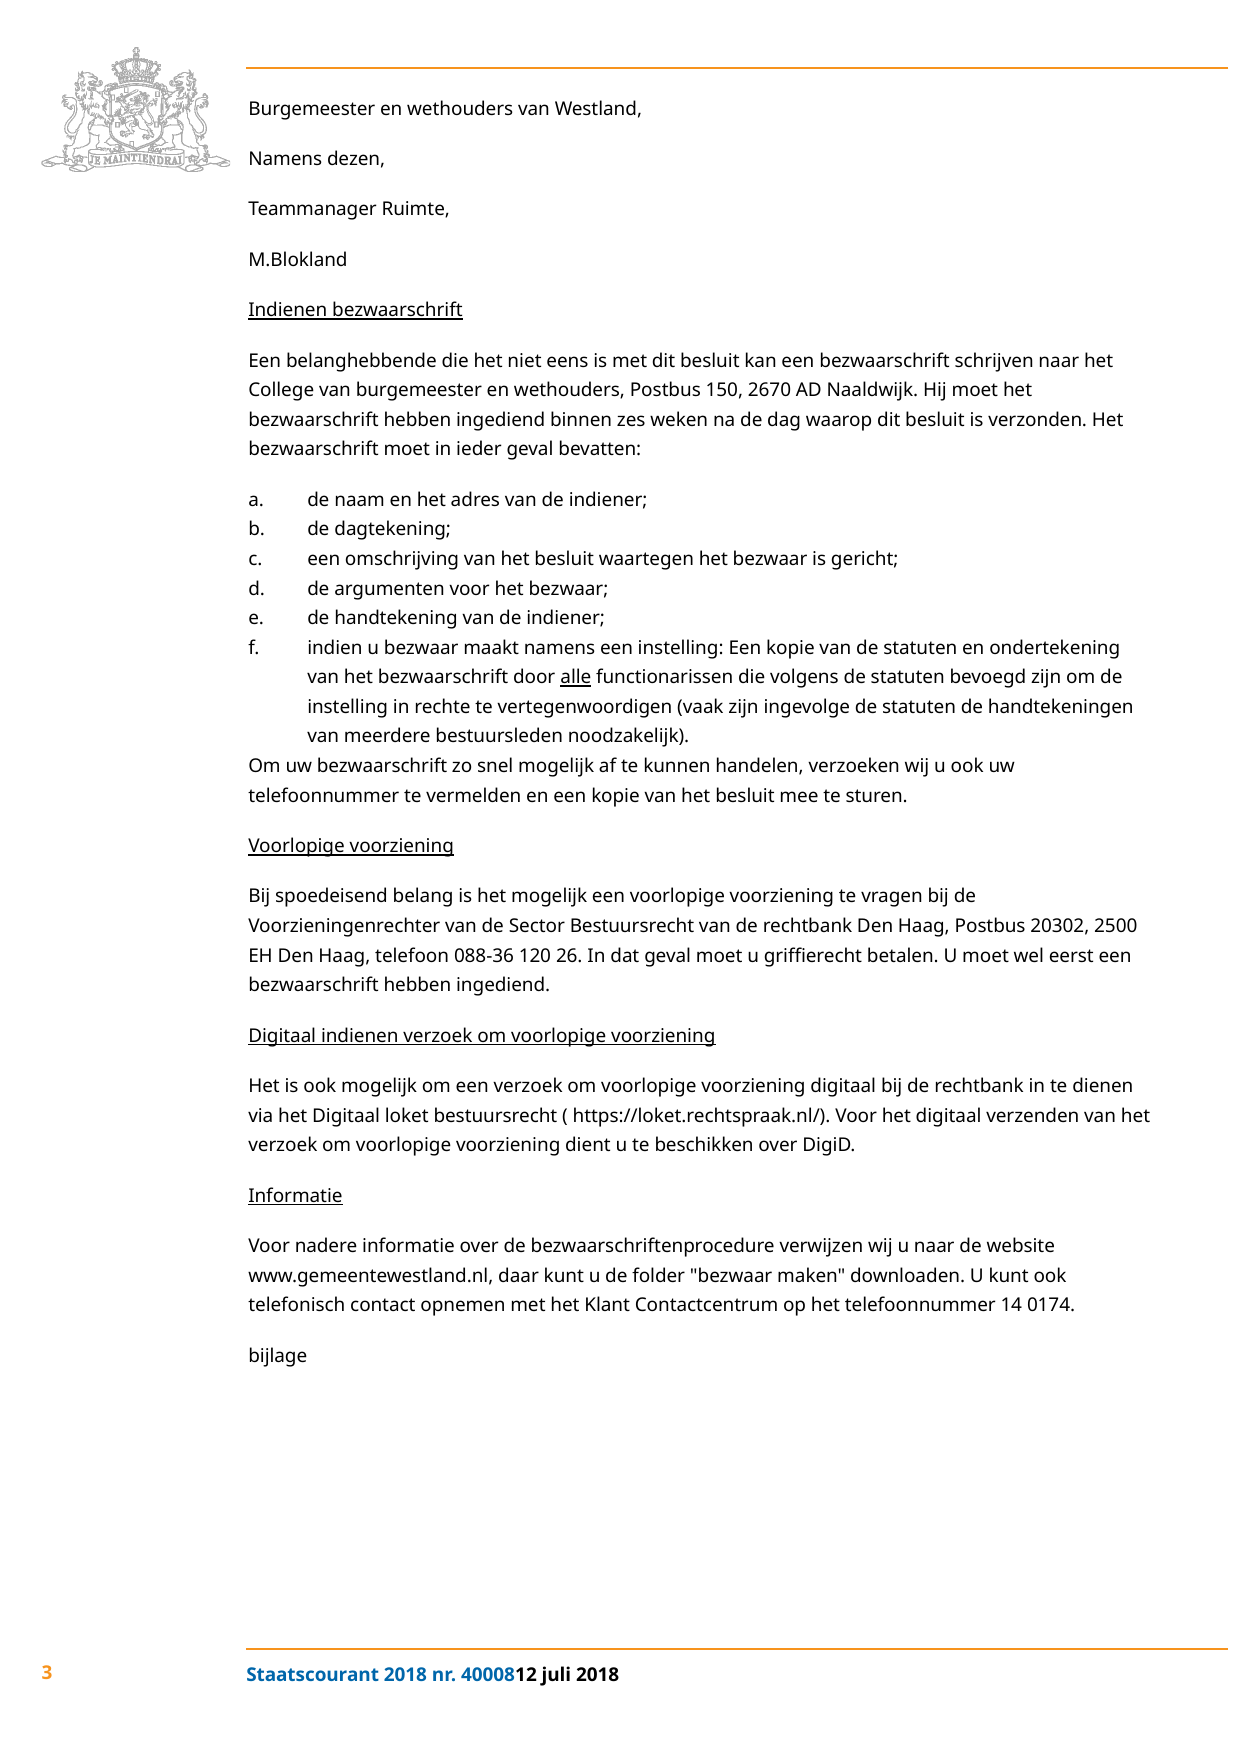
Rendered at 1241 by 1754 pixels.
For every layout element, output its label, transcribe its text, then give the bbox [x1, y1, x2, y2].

text Indienen bezwaarschrift [248, 296, 1152, 322]
text Bij spoedeisend belang is het mogelijk een voorlopige voorziening te vragen bij de Voorzieningenrechter van de Sector Bestuursrecht van de rechtbank Den Haag, Postbus 20302, 2500 EH Den Haag, telefoon 088-36 120 26. In dat geval moet u griffierecht betalen. U moet wel eerst een bezwaarschrift hebben ingediend. [248, 883, 1152, 997]
list een omschrijving van het besluit waartegen het bezwaar is gericht; [248, 545, 1152, 571]
list de handtekening van de indiener; [248, 604, 1152, 630]
text Namens dezen, [248, 145, 1152, 171]
list de naam en het adres van de indiener; [248, 486, 1152, 512]
text bijlage [248, 1342, 1152, 1368]
text Een belanghebbende die het niet eens is met dit besluit kan een bezwaarschrift schrijven naar het College van burgemeester en wethouders, Postbus 150, 2670 AD Naaldwijk. Hij moet het bezwaarschrift hebben ingediend binnen zes weken na de dag waarop dit besluit is verzonden. Het bezwaarschrift moet in ieder geval bevatten: [248, 347, 1152, 461]
list de dagtekening; [248, 516, 1152, 541]
text M.Blokland [248, 246, 1152, 272]
text Burgemeester en wethouders van Westland, [248, 95, 1152, 121]
picture [41, 47, 231, 172]
text Digitaal indienen verzoek om voorlopige voorziening [248, 1022, 1152, 1048]
text Om uw bezwaarschrift zo snel mogelijk af te kunnen handelen, verzoeken wij u ook uw telefoonnummer te vermelden en een kopie van het besluit mee te sturen. [248, 752, 1152, 808]
text Voor nadere informatie over de bezwaarschriftenprocedure verwijzen wij u naar de website www.gemeentewestland.nl, daar kunt u de folder "bezwaar maken" downloaden. U kunt ook telefonisch contact opnemen met het Klant Contactcentrum op het telefoonnummer 14 0174. [248, 1232, 1152, 1317]
text Teammanager Ruimte, [248, 196, 1152, 221]
list de argumenten voor het bezwaar; [248, 575, 1152, 601]
list indien u bezwaar maakt namens een instelling: Een kopie van de statuten en ondertekening van het bezwaarschrift door alle functionarissen die volgens de statuten bevoegd zijn om de instelling in rechte te vertegenwoordigen (vaak zijn ingevolge de statuten de handtekeningen van meerdere bestuursleden noodzakelijk). [248, 634, 1152, 748]
text Het is ook mogelijk om een verzoek om voorlopige voorziening digitaal bij de rechtbank in te dienen via het Digitaal loket bestuursrecht ( https://loket.rechtspraak.nl/). Voor het digitaal verzenden van het verzoek om voorlopige voorziening dient u te beschikken over DigiD. [248, 1072, 1152, 1157]
text Informatie [248, 1182, 1152, 1208]
text Voorlopige voorziening [248, 832, 1152, 858]
